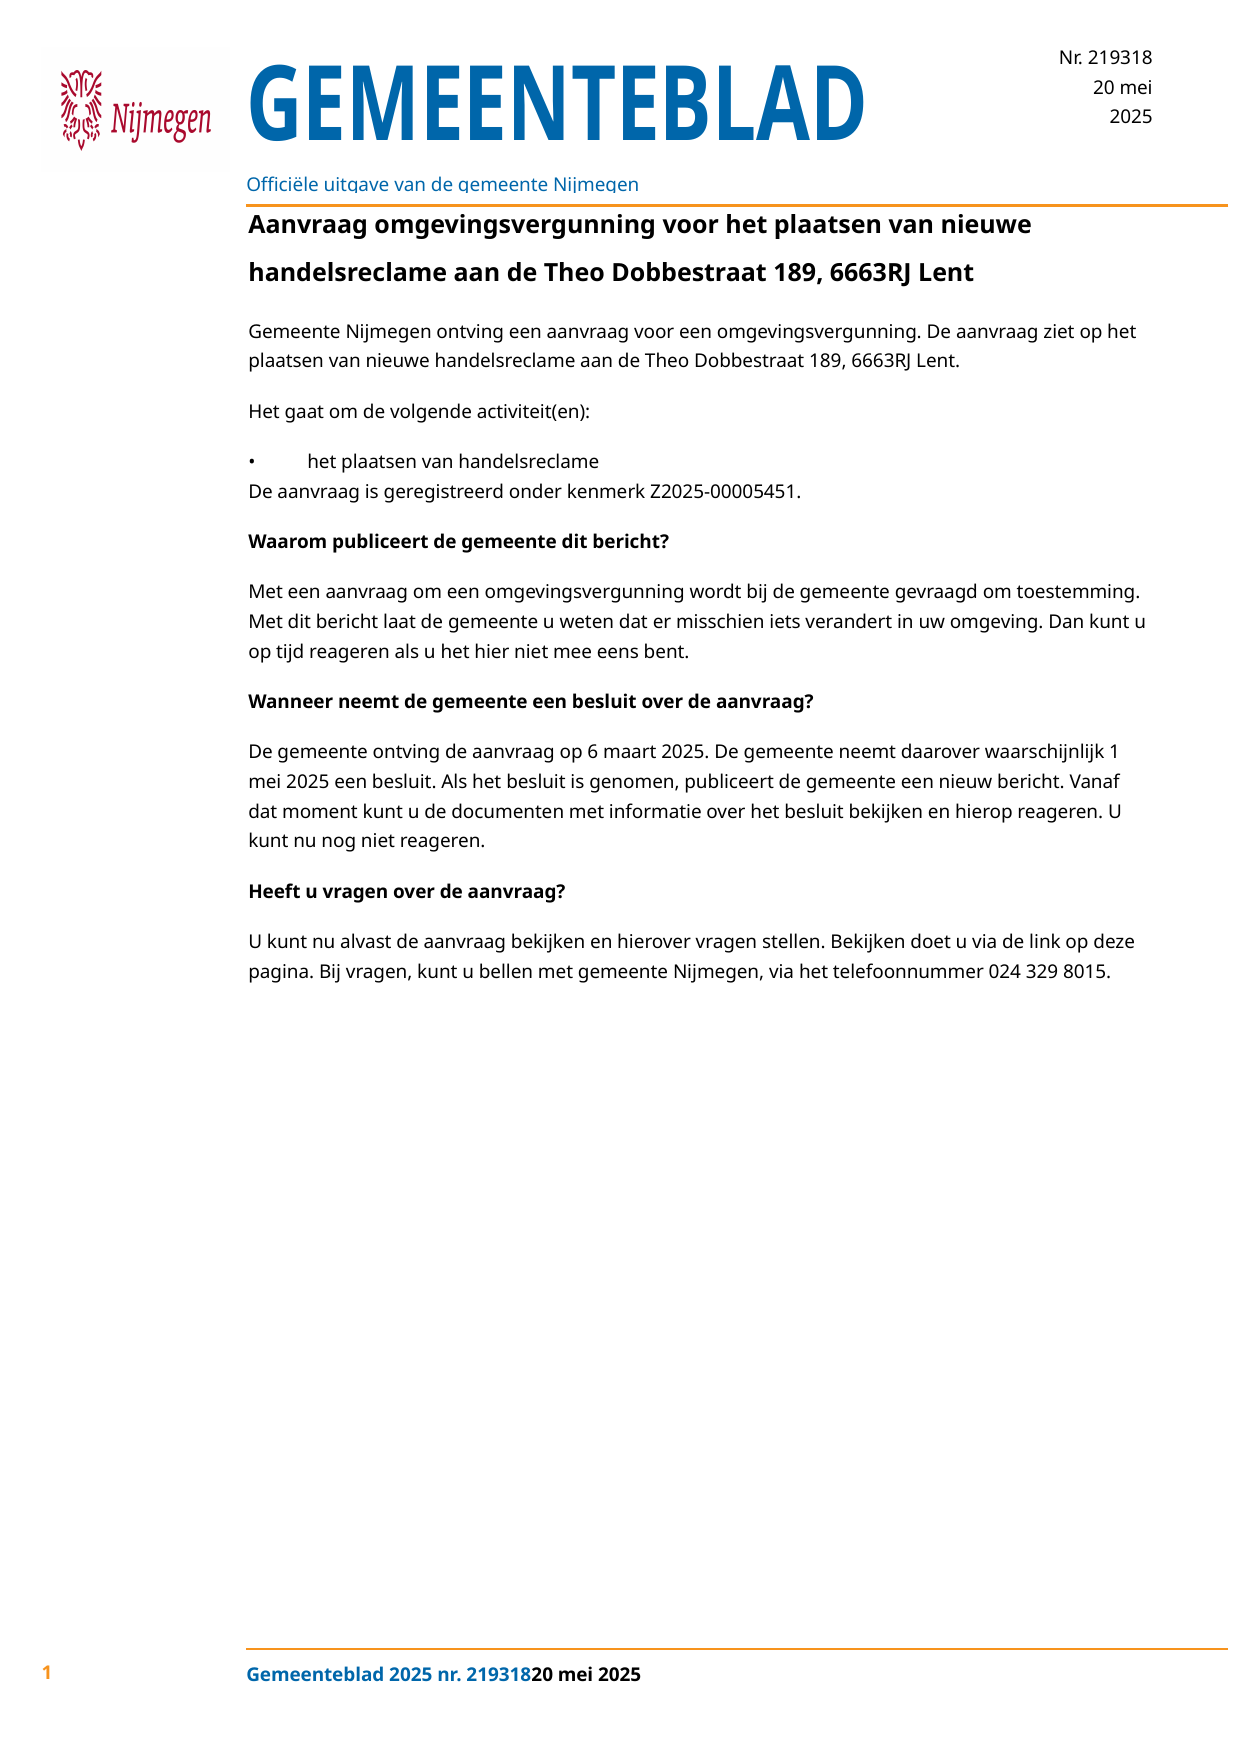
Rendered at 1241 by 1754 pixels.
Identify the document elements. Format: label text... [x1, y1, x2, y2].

text De aanvraag is geregistreerd onder kenmerk Z2025-00005451. [248, 478, 1152, 504]
text Heeft u vragen over de aanvraag? [248, 878, 1152, 904]
text U kunt nu alvast de aanvraag bekijken en hierover vragen stellen. Bekijken doet u via de link op deze pagina. Bij vragen, kunt u bellen met gemeente Nijmegen, via het telefoonnummer 024 329 8015. [248, 928, 1152, 984]
list het plaatsen van handelsreclame [248, 448, 1152, 474]
text Het gaat om de volgende activiteit(en): [248, 398, 1152, 424]
text Gemeente Nijmegen ontving een aanvraag voor een omgevingsvergunning. De aanvraag ziet op het plaatsen van nieuwe handelsreclame aan de Theo Dobbestraat 189, 6663RJ Lent. [248, 318, 1152, 373]
text Met een aanvraag om een omgevingsvergunning wordt bij de gemeente gevraagd om toestemming. Met dit bericht laat de gemeente u weten dat er misschien iets verandert in uw omgeving. Dan kunt u op tijd reageren als u het hier niet mee eens bent. [248, 579, 1152, 664]
text Aanvraag omgevingsvergunning voor het plaatsen van nieuwe handelsreclame aan de Theo Dobbestraat 189, 6663RJ Lent [248, 207, 1152, 288]
picture [41, 47, 231, 172]
text De gemeente ontving de aanvraag op 6 maart 2025. De gemeente neemt daarover waarschijnlijk 1 mei 2025 een besluit. Als het besluit is genomen, publiceert de gemeente een nieuw bericht. Vanaf dat moment kunt u de documenten met informatie over het besluit bekijken en hierop reageren. U kunt nu nog niet reageren. [248, 739, 1152, 853]
text Waarom publiceert de gemeente dit bericht? [248, 528, 1152, 554]
text Wanneer neemt de gemeente een besluit over de aanvraag? [248, 688, 1152, 714]
